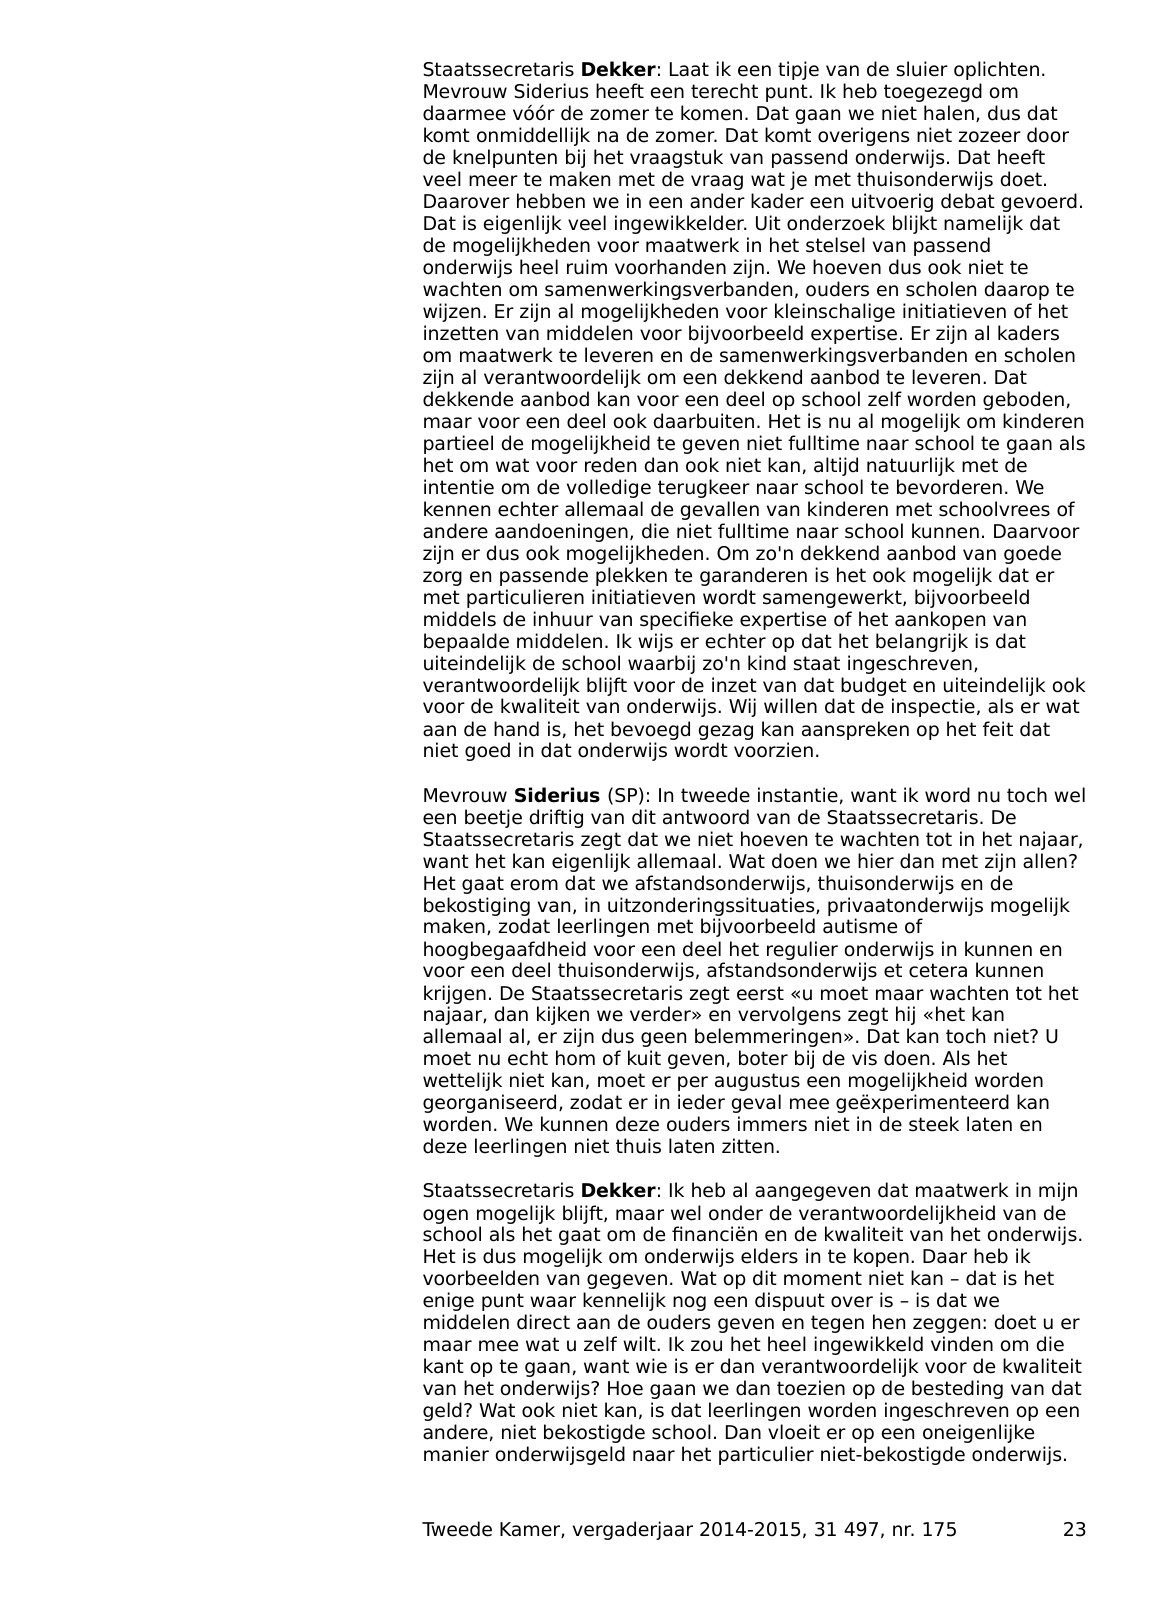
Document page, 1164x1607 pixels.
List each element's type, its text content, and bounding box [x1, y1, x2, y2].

text Mevrouw Siderius (SP): In tweede instantie, want ik word nu toch wel een beetje driftig van dit antwoord van de Staatssecretaris. De Staatssecretaris zegt dat we niet hoeven te wachten tot in het najaar, want het kan eigenlijk allemaal. Wat doen we hier dan met zijn allen? Het gaat erom dat we afstandsonderwijs, thuisonderwijs en de bekostiging van, in uitzonderingssituaties, privaatonderwijs mogelijk maken, zodat leerlingen met bijvoorbeeld autisme of hoogbegaafdheid voor een deel het regulier onderwijs in kunnen en voor een deel thuisonderwijs, afstandsonderwijs et cetera kunnen krijgen. De Staatssecretaris zegt eerst «u moet maar wachten tot het najaar, dan kijken we verder» en vervolgens zegt hij «het kan allemaal al, er zijn dus geen belemmeringen». Dat kan toch niet? U moet nu echt hom of kuit geven, boter bij de vis doen. Als het wettelijk niet kan, moet er per augustus een mogelijkheid worden georganiseerd, zodat er in ieder geval mee geëxperimenteerd kan worden. We kunnen deze ouders immers niet in de steek laten en deze leerlingen niet thuis laten zitten. [422, 784, 1087, 1158]
text Staatssecretaris Dekker: Ik heb al aangegeven dat maatwerk in mijn ogen mogelijk blijft, maar wel onder de verantwoordelijkheid van de school als het gaat om de financiën en de kwaliteit van het onderwijs. Het is dus mogelijk om onderwijs elders in te kopen. Daar heb ik voorbeelden van gegeven. Wat op dit moment niet kan – dat is het enige punt waar kennelijk nog een dispuut over is – is dat we middelen direct aan de ouders geven en tegen hen zeggen: doet u er maar mee wat u zelf wilt. Ik zou het heel ingewikkeld vinden om die kant op te gaan, want wie is er dan verantwoordelijk voor de kwaliteit van het onderwijs? Hoe gaan we dan toezien op de besteding van dat geld? Wat ook niet kan, is dat leerlingen worden ingeschreven op een andere, niet bekostigde school. Dan vloeit er op een oneigenlijke manier onderwijsgeld naar het particulier niet-bekostigde onderwijs. [422, 1180, 1087, 1466]
text Staatssecretaris Dekker: Laat ik een tipje van de sluier oplichten. Mevrouw Siderius heeft een terecht punt. Ik heb toegezegd om daarmee vóór de zomer te komen. Dat gaan we niet halen, dus dat komt onmiddellijk na de zomer. Dat komt overigens niet zozeer door de knelpunten bij het vraagstuk van passend onderwijs. Dat heeft veel meer te maken met de vraag wat je met thuisonderwijs doet. Daarover hebben we in een ander kader een uitvoerig debat gevoerd. Dat is eigenlijk veel ingewikkelder. Uit onderzoek blijkt namelijk dat de mogelijkheden voor maatwerk in het stelsel van passend onderwijs heel ruim voorhanden zijn. We hoeven dus ook niet te wachten om samenwerkingsverbanden, ouders en scholen daarop te wijzen. Er zijn al mogelijkheden voor kleinschalige initiatieven of het inzetten van middelen voor bijvoorbeeld expertise. Er zijn al kaders om maatwerk te leveren en de samenwerkingsverbanden en scholen zijn al verantwoordelijk om een dekkend aanbod te leveren. Dat dekkende aanbod kan voor een deel op school zelf worden geboden, maar voor een deel ook daarbuiten. Het is nu al mogelijk om kinderen partieel de mogelijkheid te geven niet fulltime naar school te gaan als het om wat voor reden dan ook niet kan, altijd natuurlijk met de intentie om de volledige terugkeer naar school te bevorderen. We kennen echter allemaal de gevallen van kinderen met schoolvrees of andere aandoeningen, die niet fulltime naar school kunnen. Daarvoor zijn er dus ook mogelijkheden. Om zo'n dekkend aanbod van goede zorg en passende plekken te garanderen is het ook mogelijk dat er met particulieren initiatieven wordt samengewerkt, bijvoorbeeld middels de inhuur van specifieke expertise of het aankopen van bepaalde middelen. Ik wijs er echter op dat het belangrijk is dat uiteindelijk de school waarbij zo'n kind staat ingeschreven, verantwoordelijk blijft voor de inzet van dat budget en uiteindelijk ook voor de kwaliteit van onderwijs. Wij willen dat de inspectie, als er wat aan de hand is, het bevoegd gezag kan aanspreken op het feit dat niet goed in dat onderwijs wordt voorzien. [422, 59, 1087, 762]
